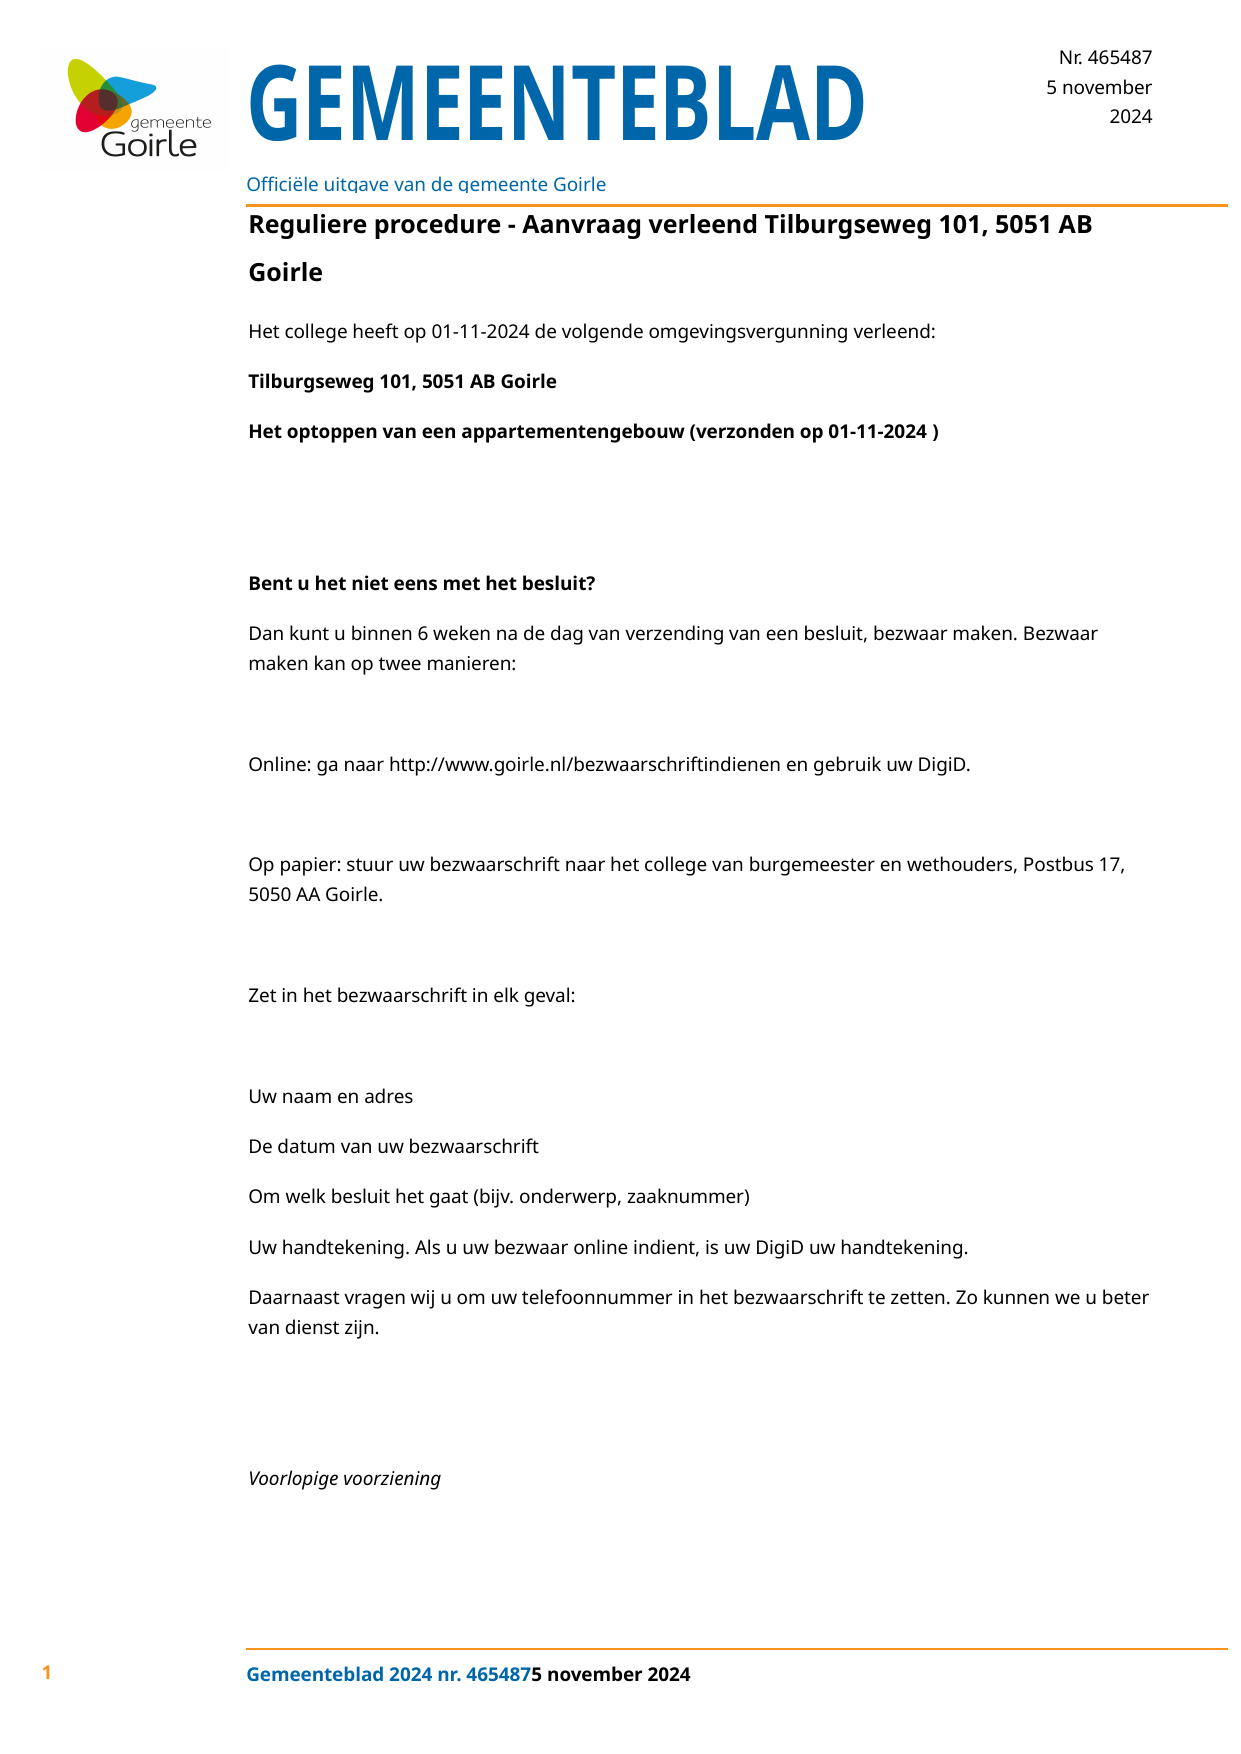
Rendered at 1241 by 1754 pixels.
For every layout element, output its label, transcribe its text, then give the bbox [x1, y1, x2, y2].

text De datum van uw bezwaarschrift [248, 1133, 1152, 1159]
text Het optoppen van een appartementengebouw (verzonden op 01-11-2024 ) [248, 419, 1152, 444]
text Daarnaast vragen wij u om uw telefoonnummer in het bezwaarschrift te zetten. Zo kunnen we u beter van dienst zijn. [248, 1284, 1152, 1340]
text Bent u het niet eens met het besluit? [248, 570, 1152, 596]
text Het college heeft op 01-11-2024 de volgende omgevingsvergunning verleend: [248, 318, 1152, 344]
text Dan kunt u binnen 6 weken na de dag van verzending van een besluit, bezwaar maken. Bezwaar maken kan op twee manieren: [248, 620, 1152, 676]
text Uw handtekening. Als u uw bezwaar online indient, is uw DigiD uw handtekening. [248, 1234, 1152, 1260]
text Uw naam en adres [248, 1083, 1152, 1109]
text Om welk besluit het gaat (bijv. onderwerp, zaaknummer) [248, 1184, 1152, 1209]
text Online: ga naar http://www.goirle.nl/bezwaarschriftindienen en gebruik uw DigiD. [248, 751, 1152, 777]
text Tilburgseweg 101, 5051 AB Goirle [248, 368, 1152, 394]
text Voorlopige voorziening [248, 1465, 1152, 1491]
picture [41, 47, 231, 172]
text Zet in het bezwaarschrift in elk geval: [248, 982, 1152, 1008]
text Op papier: stuur uw bezwaarschrift naar het college van burgemeester en wethouders, Postbus 17, 5050 AA Goirle. [248, 852, 1152, 907]
text Reguliere procedure - Aanvraag verleend Tilburgseweg 101, 5051 AB Goirle [248, 207, 1152, 288]
